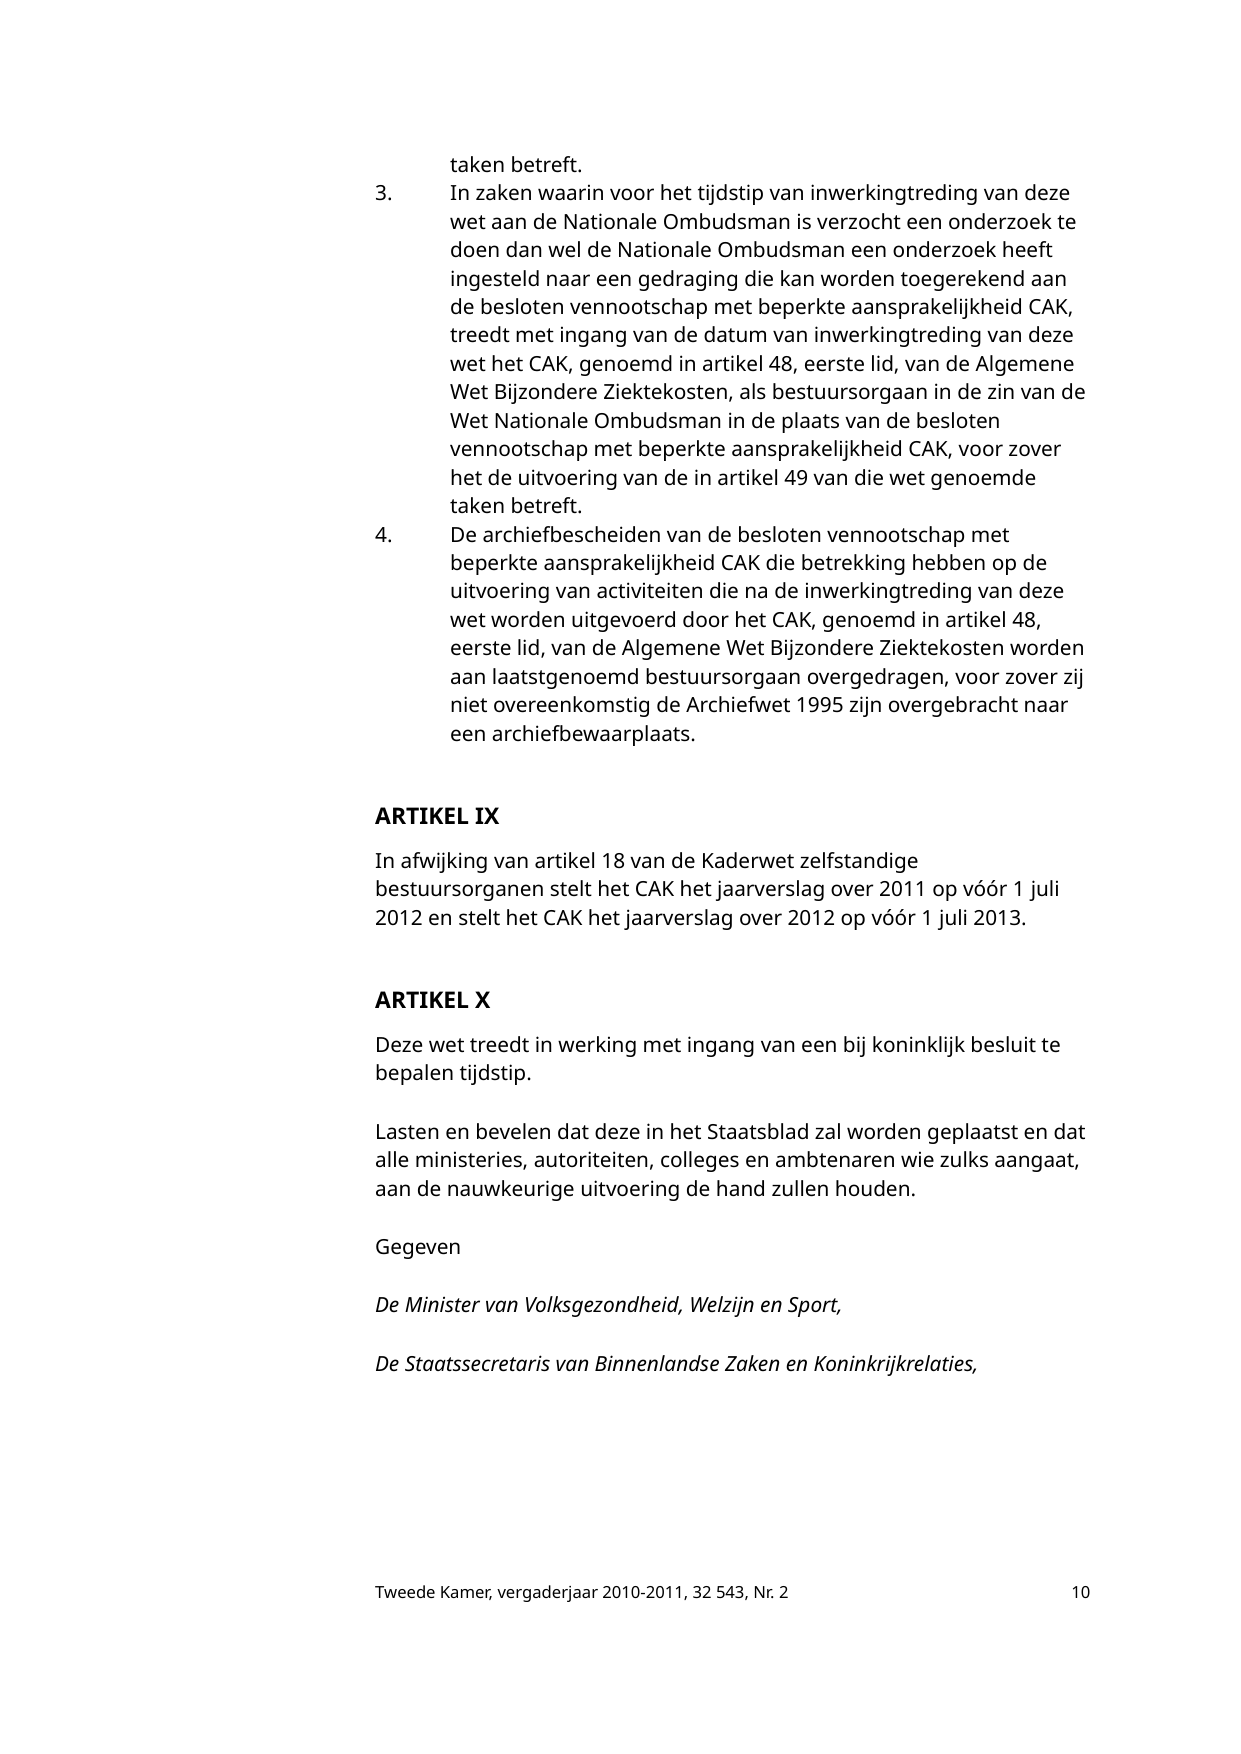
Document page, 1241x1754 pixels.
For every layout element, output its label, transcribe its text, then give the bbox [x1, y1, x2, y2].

list De archiefbescheiden van de besloten vennootschap met beperkte aansprakelijkheid CAK die betrekking hebben op de uitvoering van activiteiten die na de inwerkingtreding van deze wet worden uitgevoerd door het CAK, genoemd in artikel 48, eerste lid, van de Algemene Wet Bijzondere Ziektekosten worden aan laatstgenoemd bestuursorgaan overgedragen, voor zover zij niet overeenkomstig de Archiefwet 1995 zijn overgebracht naar een archiefbewaarplaats. [375, 520, 1090, 747]
text Gegeven [375, 1232, 1090, 1261]
text Lasten en bevelen dat deze in het Staatsblad zal worden geplaatst en dat alle ministeries, autoriteiten, colleges en ambtenaren wie zulks aangaat, aan de nauwkeurige uitvoering de hand zullen houden. [375, 1117, 1090, 1202]
list In zaken waarin voor het tijdstip van inwerkingtreding van deze wet aan de Nationale Ombudsman is verzocht een onderzoek te doen dan wel de Nationale Ombudsman een onderzoek heeft ingesteld naar een gedraging die kan worden toegerekend aan de besloten vennootschap met beperkte aansprakelijkheid CAK, treedt met ingang van de datum van inwerkingtreding van deze wet het CAK, genoemd in artikel 48, eerste lid, van de Algemene Wet Bijzondere Ziektekosten, als bestuursorgaan in de zin van de Wet Nationale Ombudsman in de plaats van de besloten vennootschap met beperkte aansprakelijkheid CAK, voor zover het de uitvoering van de in artikel 49 van die wet genoemde taken betreft. [375, 178, 1090, 520]
list taken betreft. [375, 150, 1090, 178]
text De Staatssecretaris van Binnenlandse Zaken en Koninkrijkrelaties, [375, 1349, 1090, 1377]
subtitle ARTIKEL IX [375, 800, 1090, 831]
text In afwijking van artikel 18 van de Kaderwet zelfstandige bestuursorganen stelt het CAK het jaarverslag over 2011 op vóór 1 juli 2012 en stelt het CAK het jaarverslag over 2012 op vóór 1 juli 2013. [375, 846, 1090, 931]
text Deze wet treedt in werking met ingang van een bij koninklijk besluit te bepalen tijdstip. [375, 1030, 1090, 1087]
text De Minister van Volksgezondheid, Welzijn en Sport, [375, 1291, 1090, 1319]
subtitle ARTIKEL X [375, 984, 1090, 1015]
